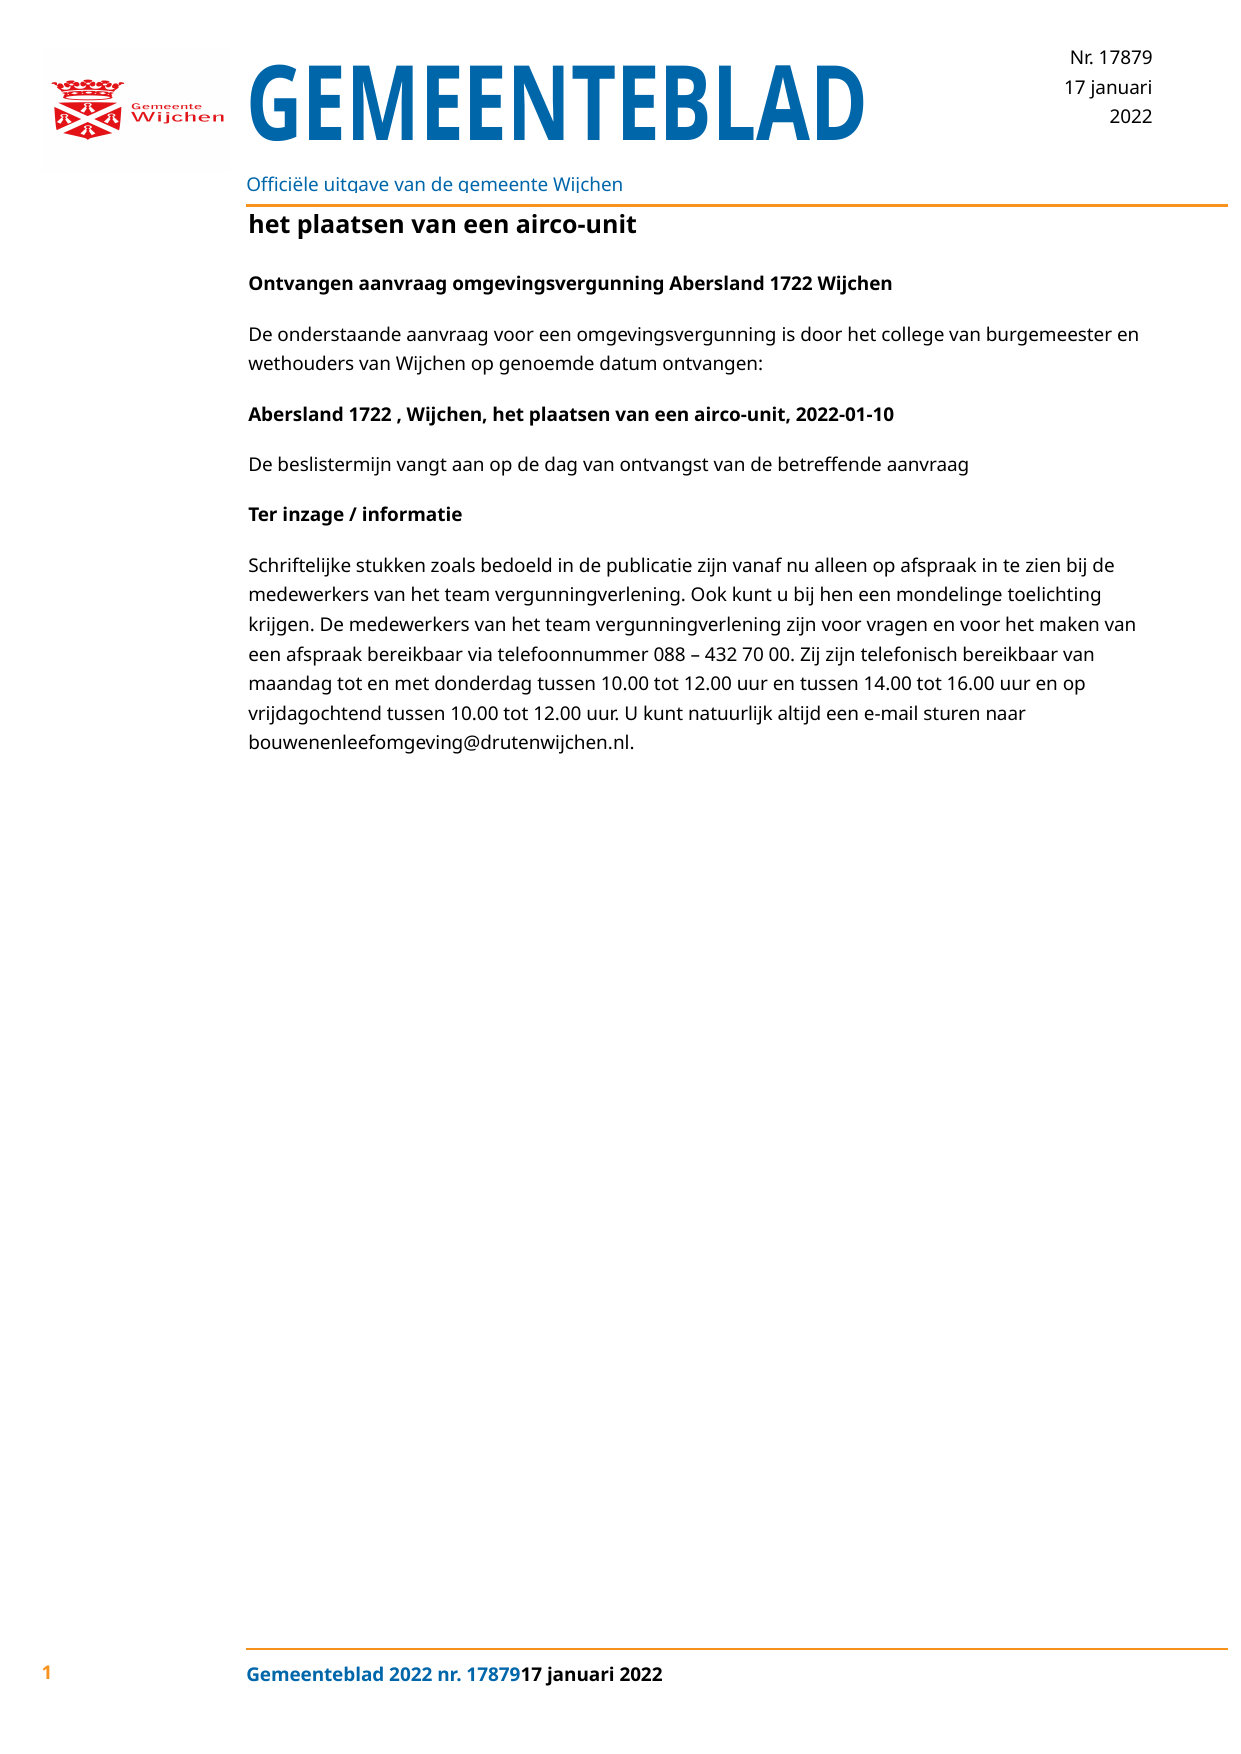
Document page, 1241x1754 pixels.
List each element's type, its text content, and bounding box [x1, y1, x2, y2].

text Ter inzage / informatie [248, 502, 1152, 527]
text het plaatsen van een airco-unit [248, 207, 1152, 241]
text Ontvangen aanvraag omgevingsvergunning Abersland 1722 Wijchen [248, 270, 1152, 296]
text Abersland 1722 , Wijchen, het plaatsen van een airco-unit, 2022-01-10 [248, 401, 1152, 426]
picture [41, 47, 231, 172]
text Schriftelijke stukken zoals bedoeld in de publicatie zijn vanaf nu alleen op afspraak in te zien bij de medewerkers van het team vergunningverlening. Ook kunt u bij hen een mondelinge toelichting krijgen. De medewerkers van het team vergunningverlening zijn voor vragen en voor het maken van een afspraak bereikbaar via telefoonnummer 088 – 432 70 00. Zij zijn telefonisch bereikbaar van maandag tot en met donderdag tussen 10.00 tot 12.00 uur en tussen 14.00 tot 16.00 uur en op vrijdagochtend tussen 10.00 tot 12.00 uur. U kunt natuurlijk altijd een e-mail sturen naar bouwenenleefomgeving@drutenwijchen.nl. [248, 552, 1152, 755]
text De onderstaande aanvraag voor een omgevingsvergunning is door het college van burgemeester en wethouders van Wijchen op genoemde datum ontvangen: [248, 321, 1152, 376]
text De beslistermijn vangt aan op de dag van ontvangst van de betreffende aanvraag [248, 451, 1152, 477]
